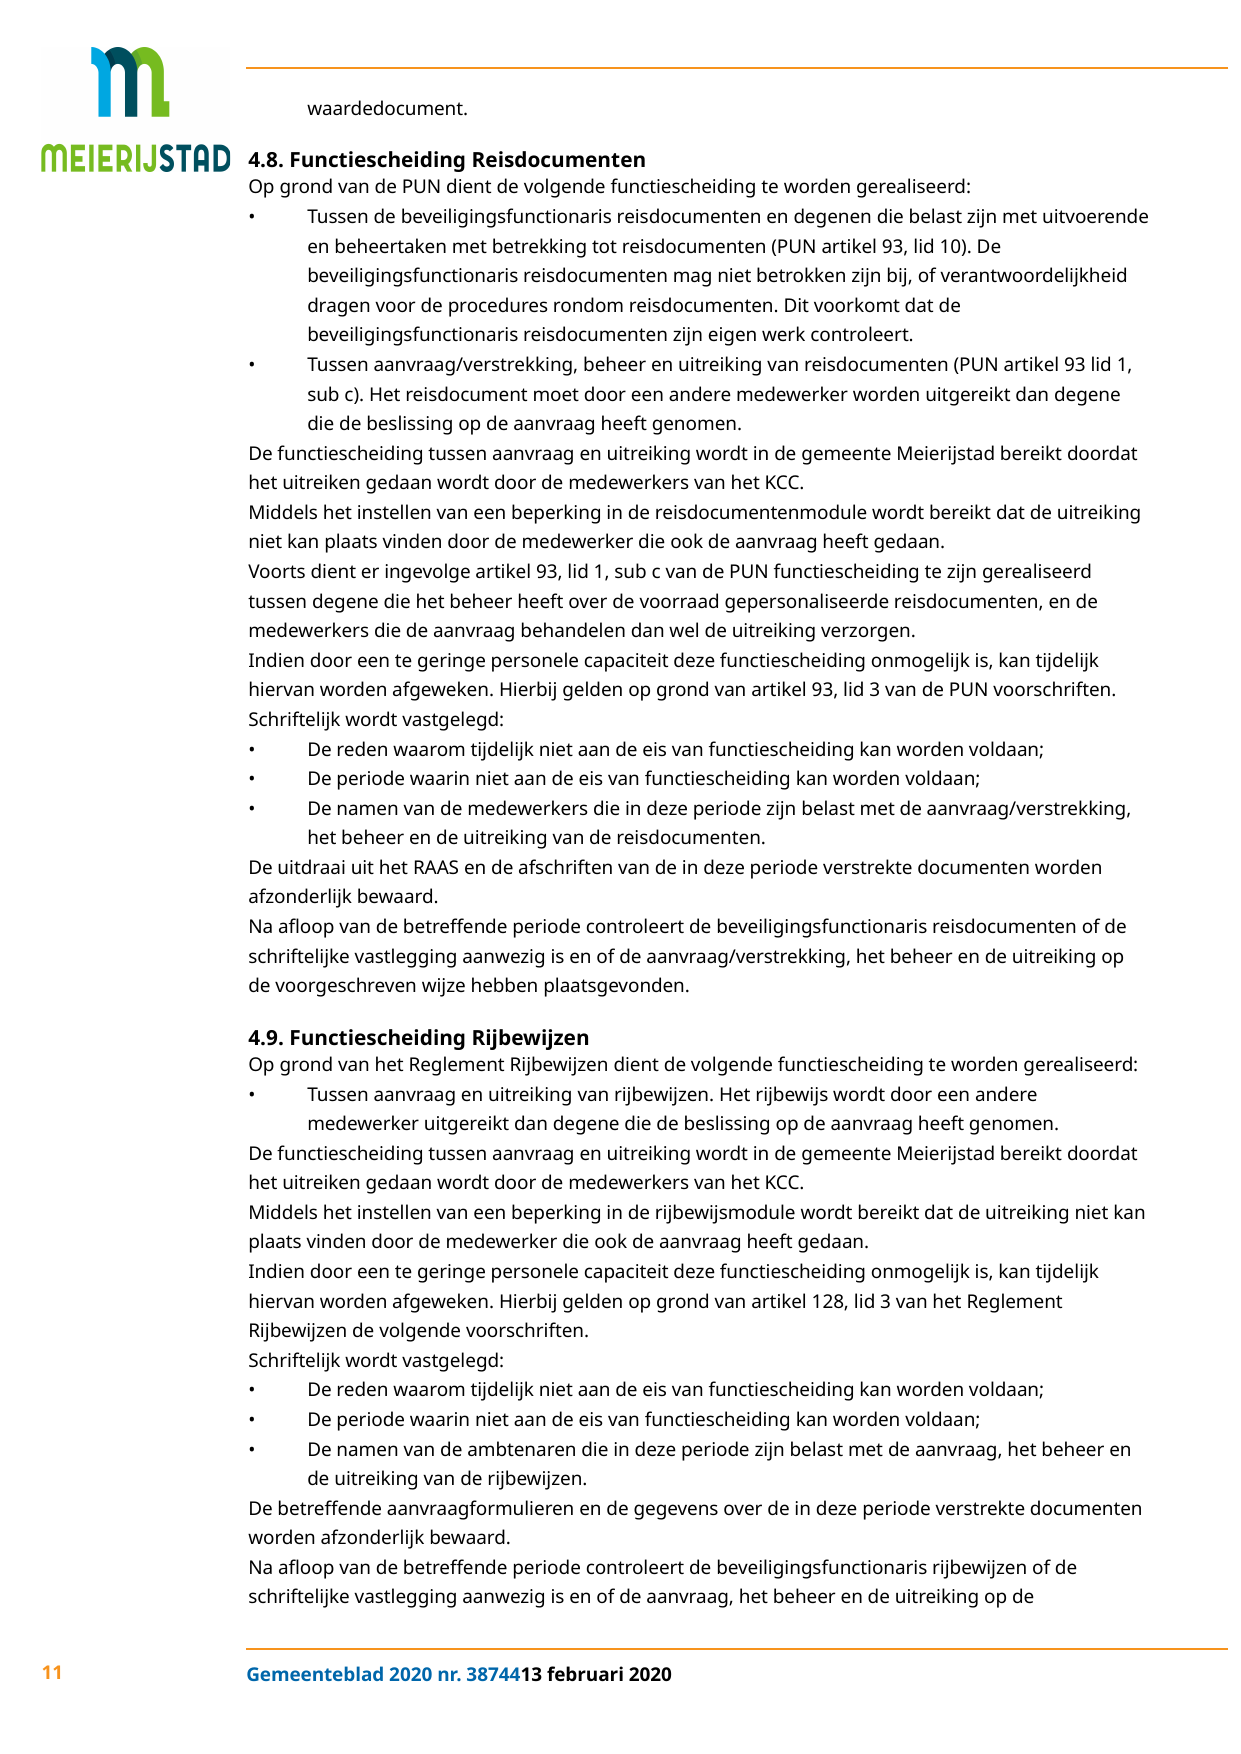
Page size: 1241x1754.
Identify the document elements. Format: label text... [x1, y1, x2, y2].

text Middels het instellen van een beperking in de rijbewijsmodule wordt bereikt dat de uitreiking niet kan plaats vinden door de medewerker die ook de aanvraag heeft gedaan. [248, 1199, 1152, 1254]
list Tussen aanvraag en uitreiking van rijbewijzen. Het rijbewijs wordt door een andere medewerker uitgereikt dan degene die de beslissing op de aanvraag heeft genomen. [248, 1081, 1152, 1136]
list De reden waarom tijdelijk niet aan de eis van functiescheiding kan worden voldaan; [248, 736, 1152, 761]
text De betreffende aanvraagformulieren en de gegevens over de in deze periode verstrekte documenten worden afzonderlijk bewaard. [248, 1495, 1152, 1550]
text Middels het instellen van een beperking in de reisdocumentenmodule wordt bereikt dat de uitreiking niet kan plaats vinden door de medewerker die ook de aanvraag heeft gedaan. [248, 499, 1152, 554]
text Schriftelijk wordt vastgelegd: [248, 1347, 1152, 1373]
picture [41, 47, 231, 172]
text 4.9. Functiescheiding Rijbewijzen [248, 1023, 1152, 1051]
list De namen van de medewerkers die in deze periode zijn belast met de aanvraag/verstrekking, het beheer en de uitreiking van de reisdocumenten. [248, 795, 1152, 850]
text Na afloop van de betreffende periode controleert de beveiligingsfunctionaris reisdocumenten of de schriftelijke vastlegging aanwezig is en of de aanvraag/verstrekking, het beheer en de uitreiking op de voorgeschreven wijze hebben plaatsgevonden. [248, 913, 1152, 998]
text Indien door een te geringe personele capaciteit deze functiescheiding onmogelijk is, kan tijdelijk hiervan worden afgeweken. Hierbij gelden op grond van artikel 128, lid 3 van het Reglement Rijbewijzen de volgende voorschriften. [248, 1258, 1152, 1343]
list De periode waarin niet aan de eis van functiescheiding kan worden voldaan; [248, 1406, 1152, 1432]
list Tussen aanvraag/verstrekking, beheer en uitreiking van reisdocumenten (PUN artikel 93 lid 1, sub c). Het reisdocument moet door een andere medewerker worden uitgereikt dan degene die de beslissing op de aanvraag heeft genomen. [248, 351, 1152, 436]
list De reden waarom tijdelijk niet aan de eis van functiescheiding kan worden voldaan; [248, 1377, 1152, 1402]
text De functiescheiding tussen aanvraag en uitreiking wordt in de gemeente Meierijstad bereikt doordat het uitreiken gedaan wordt door de medewerkers van het KCC. [248, 440, 1152, 495]
text De uitdraai uit het RAAS en de afschriften van de in deze periode verstrekte documenten worden afzonderlijk bewaard. [248, 854, 1152, 909]
text Op grond van de PUN dient de volgende functiescheiding te worden gerealiseerd: [248, 174, 1152, 199]
text Na afloop van de betreffende periode controleert de beveiligingsfunctionaris rijbewijzen of de schriftelijke vastlegging aanwezig is en of de aanvraag, het beheer en de uitreiking op de [248, 1554, 1152, 1609]
text 4.8. Functiescheiding Reisdocumenten [248, 145, 1152, 174]
text Op grond van het Reglement Rijbewijzen dient de volgende functiescheiding te worden gerealiseerd: [248, 1051, 1152, 1077]
list De namen van de ambtenaren die in deze periode zijn belast met de aanvraag, het beheer en de uitreiking van de rijbewijzen. [248, 1436, 1152, 1491]
list De periode waarin niet aan de eis van functiescheiding kan worden voldaan; [248, 765, 1152, 791]
list Tussen de beveiligingsfunctionaris reisdocumenten en degenen die belast zijn met uitvoerende en beheertaken met betrekking tot reisdocumenten (PUN artikel 93, lid 10). De beveiligingsfunctionaris reisdocumenten mag niet betrokken zijn bij, of verantwoordelijkheid dragen voor de procedures rondom reisdocumenten. Dit voorkomt dat de beveiligingsfunctionaris reisdocumenten zijn eigen werk controleert. [248, 203, 1152, 347]
list waardedocument. [248, 95, 1152, 121]
text Schriftelijk wordt vastgelegd: [248, 706, 1152, 732]
text De functiescheiding tussen aanvraag en uitreiking wordt in de gemeente Meierijstad bereikt doordat het uitreiken gedaan wordt door de medewerkers van het KCC. [248, 1140, 1152, 1195]
text Indien door een te geringe personele capaciteit deze functiescheiding onmogelijk is, kan tijdelijk hiervan worden afgeweken. Hierbij gelden op grond van artikel 93, lid 3 van de PUN voorschriften. [248, 647, 1152, 702]
text Voorts dient er ingevolge artikel 93, lid 1, sub c van de PUN functiescheiding te zijn gerealiseerd tussen degene die het beheer heeft over de voorraad gepersonaliseerde reisdocumenten, en de medewerkers die de aanvraag behandelen dan wel de uitreiking verzorgen. [248, 558, 1152, 643]
